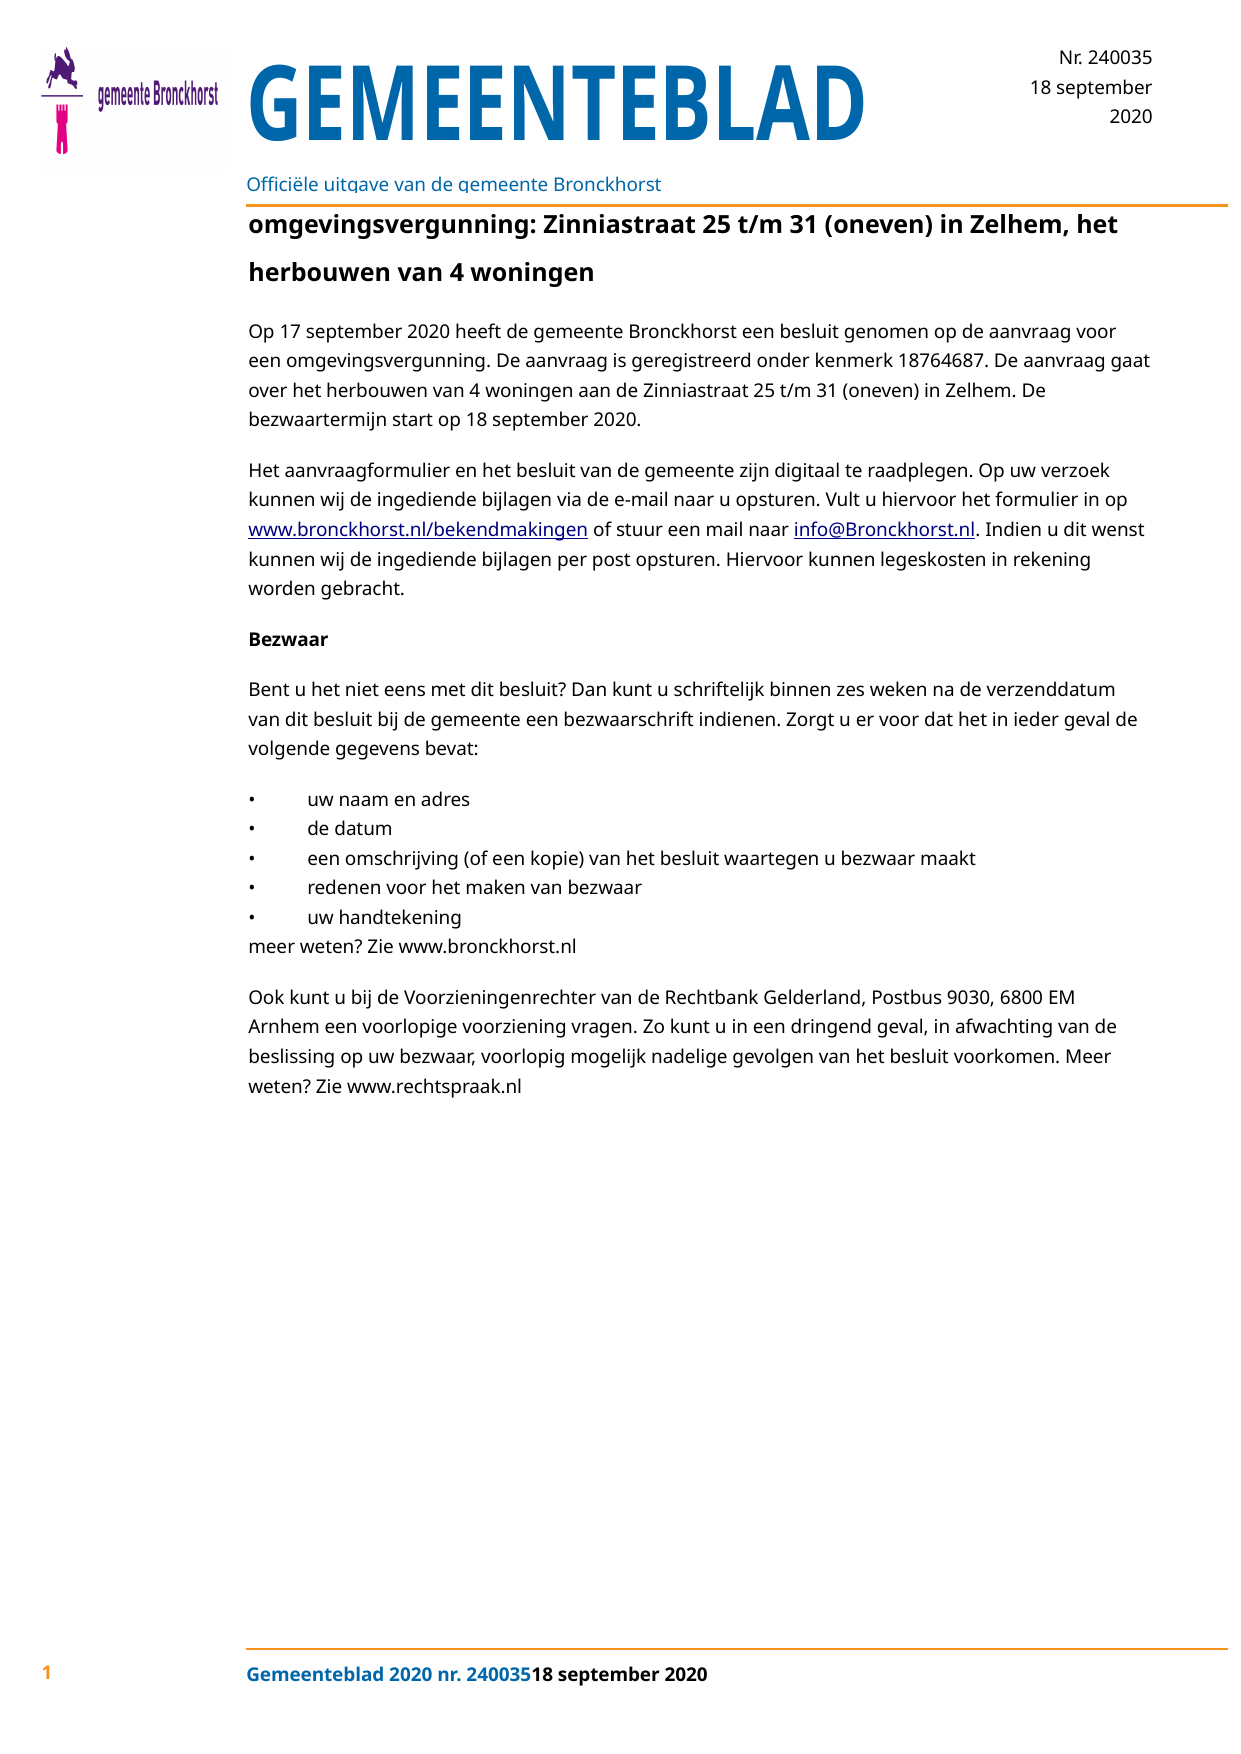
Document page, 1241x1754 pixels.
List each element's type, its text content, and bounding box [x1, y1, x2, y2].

text Het aanvraagformulier en het besluit van de gemeente zijn digitaal te raadplegen. Op uw verzoek kunnen wij de ingediende bijlagen via de e-mail naar u opsturen. Vult u hiervoor het formulier in op www.bronckhorst.nl/bekendmakingen of stuur een mail naar info@Bronckhorst.nl. Indien u dit wenst kunnen wij de ingediende bijlagen per post opsturen. Hiervoor kunnen legeskosten in rekening worden gebracht. [248, 457, 1152, 601]
list uw handtekening [248, 904, 1152, 930]
list een omschrijving (of een kopie) van het besluit waartegen u bezwaar maakt [248, 845, 1152, 871]
text omgevingsvergunning: Zinniastraat 25 t/m 31 (oneven) in Zelhem, het herbouwen van 4 woningen [248, 207, 1152, 288]
text Bezwaar [248, 626, 1152, 652]
text meer weten? Zie www.bronckhorst.nl [248, 934, 1152, 959]
list redenen voor het maken van bezwaar [248, 874, 1152, 900]
picture [41, 47, 231, 172]
list de datum [248, 815, 1152, 841]
list uw naam en adres [248, 786, 1152, 812]
text Op 17 september 2020 heeft de gemeente Bronckhorst een besluit genomen op de aanvraag voor een omgevingsvergunning. De aanvraag is geregistreerd onder kenmerk 18764687. De aanvraag gaat over het herbouwen van 4 woningen aan de Zinniastraat 25 t/m 31 (oneven) in Zelhem. De bezwaartermijn start op 18 september 2020. [248, 318, 1152, 432]
text Ook kunt u bij de Voorzieningenrechter van de Rechtbank Gelderland, Postbus 9030, 6800 EM Arnhem een voorlopige voorziening vragen. Zo kunt u in een dringend geval, in afwachting van de beslissing op uw bezwaar, voorlopig mogelijk nadelige gevolgen van het besluit voorkomen. Meer weten? Zie www.rechtspraak.nl [248, 984, 1152, 1099]
text Bent u het niet eens met dit besluit? Dan kunt u schriftelijk binnen zes weken na de verzenddatum van dit besluit bij de gemeente een bezwaarschrift indienen. Zorgt u er voor dat het in ieder geval de volgende gegevens bevat: [248, 676, 1152, 761]
